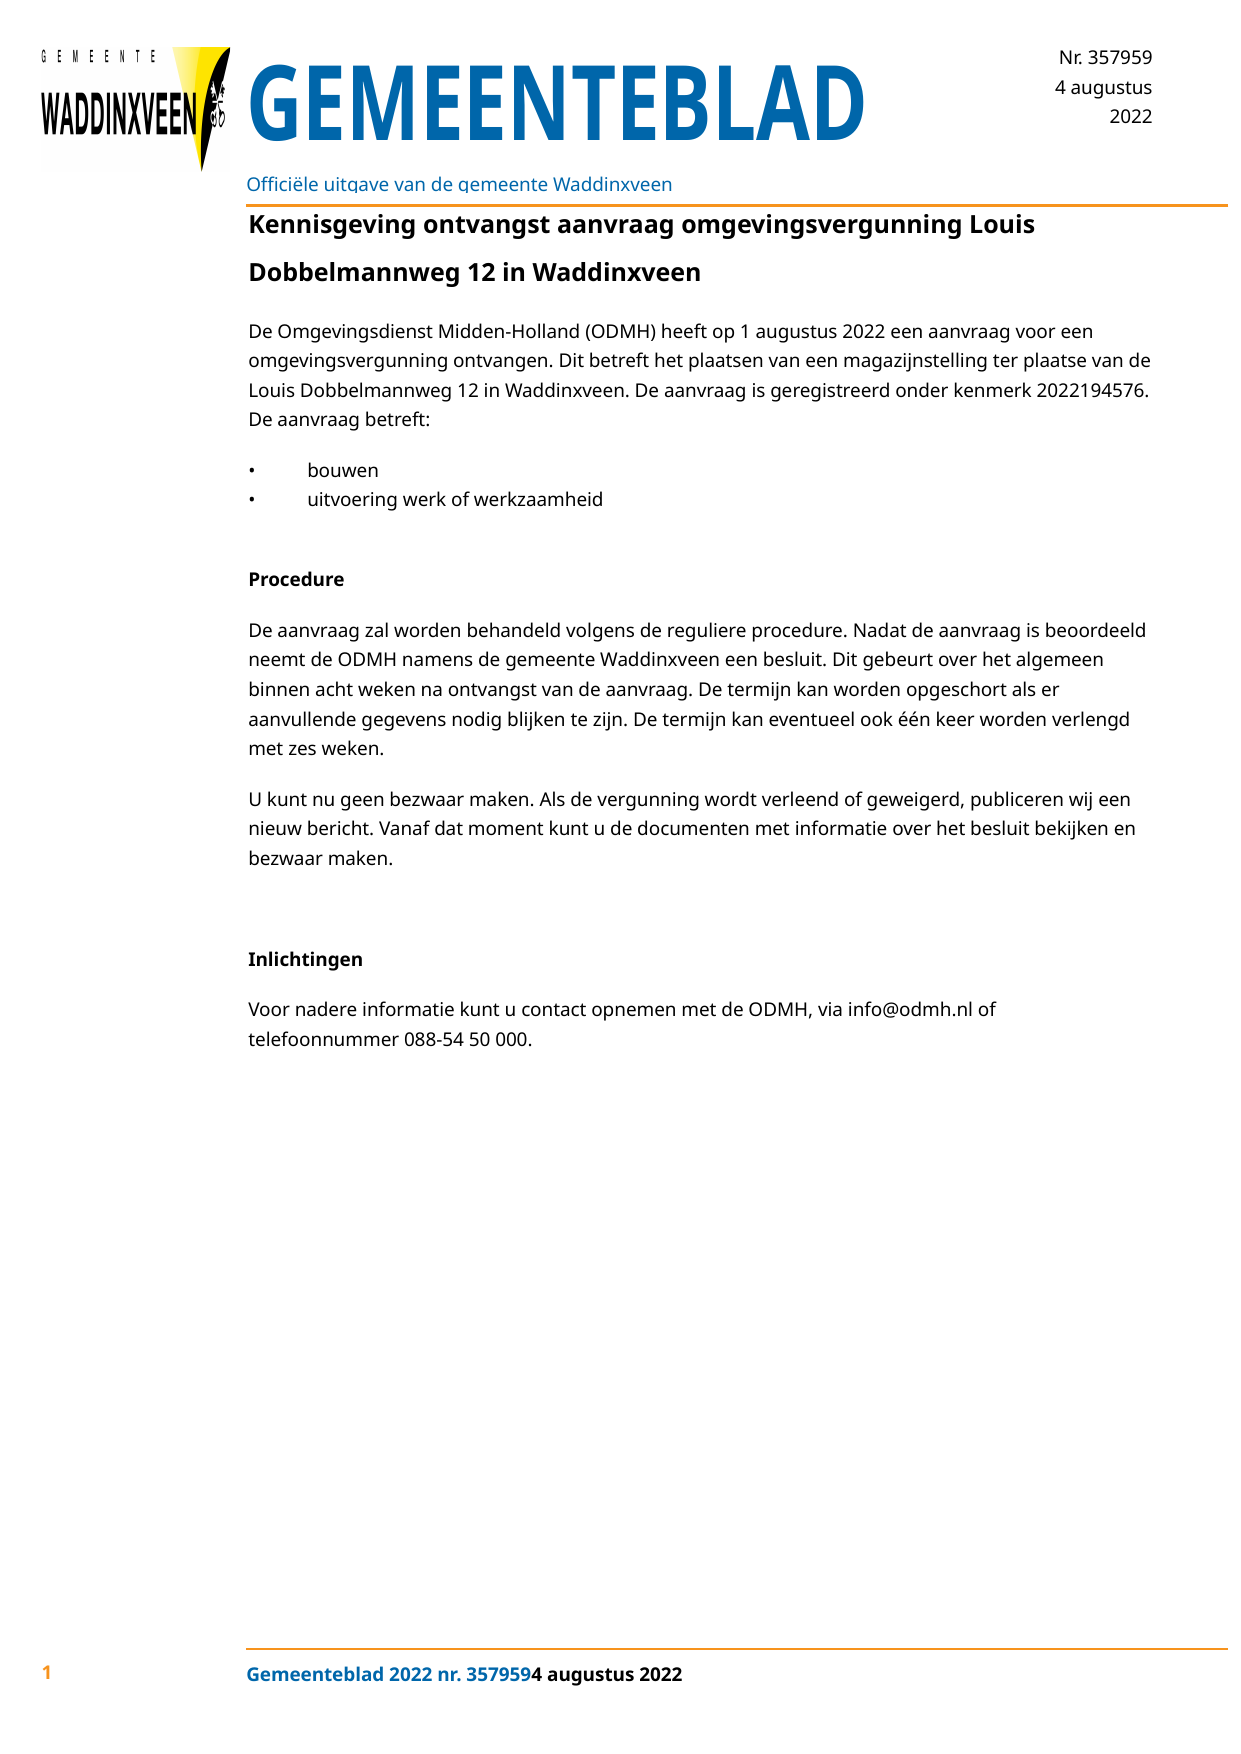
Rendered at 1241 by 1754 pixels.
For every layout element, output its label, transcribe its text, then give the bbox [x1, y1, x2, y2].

picture [41, 47, 231, 172]
list bouwen [248, 457, 1152, 483]
text Kennisgeving ontvangst aanvraag omgevingsvergunning Louis Dobbelmannweg 12 in Waddinxveen [248, 207, 1152, 288]
list uitvoering werk of werkzaamheid [248, 487, 1152, 512]
text Voor nadere informatie kunt u contact opnemen met de ODMH, via info@odmh.nl of telefoonnummer 088-54 50 000. [248, 996, 1152, 1052]
text Procedure [248, 567, 1152, 592]
text De aanvraag zal worden behandeld volgens de reguliere procedure. Nadat de aanvraag is beoordeeld neemt de ODMH namens de gemeente Waddinxveen een besluit. Dit gebeurt over het algemeen binnen acht weken na ontvangst van de aanvraag. De termijn kan worden opgeschort als er aanvullende gegevens nodig blijken te zijn. De termijn kan eventueel ook één keer worden verlengd met zes weken. [248, 617, 1152, 761]
text De Omgevingsdienst Midden-Holland (ODMH) heeft op 1 augustus 2022 een aanvraag voor een omgevingsvergunning ontvangen. Dit betreft het plaatsen van een magazijnstelling ter plaatse van de Louis Dobbelmannweg 12 in Waddinxveen. De aanvraag is geregistreerd onder kenmerk 2022194576. De aanvraag betreft: [248, 318, 1152, 432]
text U kunt nu geen bezwaar maken. Als de vergunning wordt verleend of geweigerd, publiceren wij een nieuw bericht. Vanaf dat moment kunt u de documenten met informatie over het besluit bekijken en bezwaar maken. [248, 786, 1152, 871]
text Inlichtingen [248, 946, 1152, 972]
